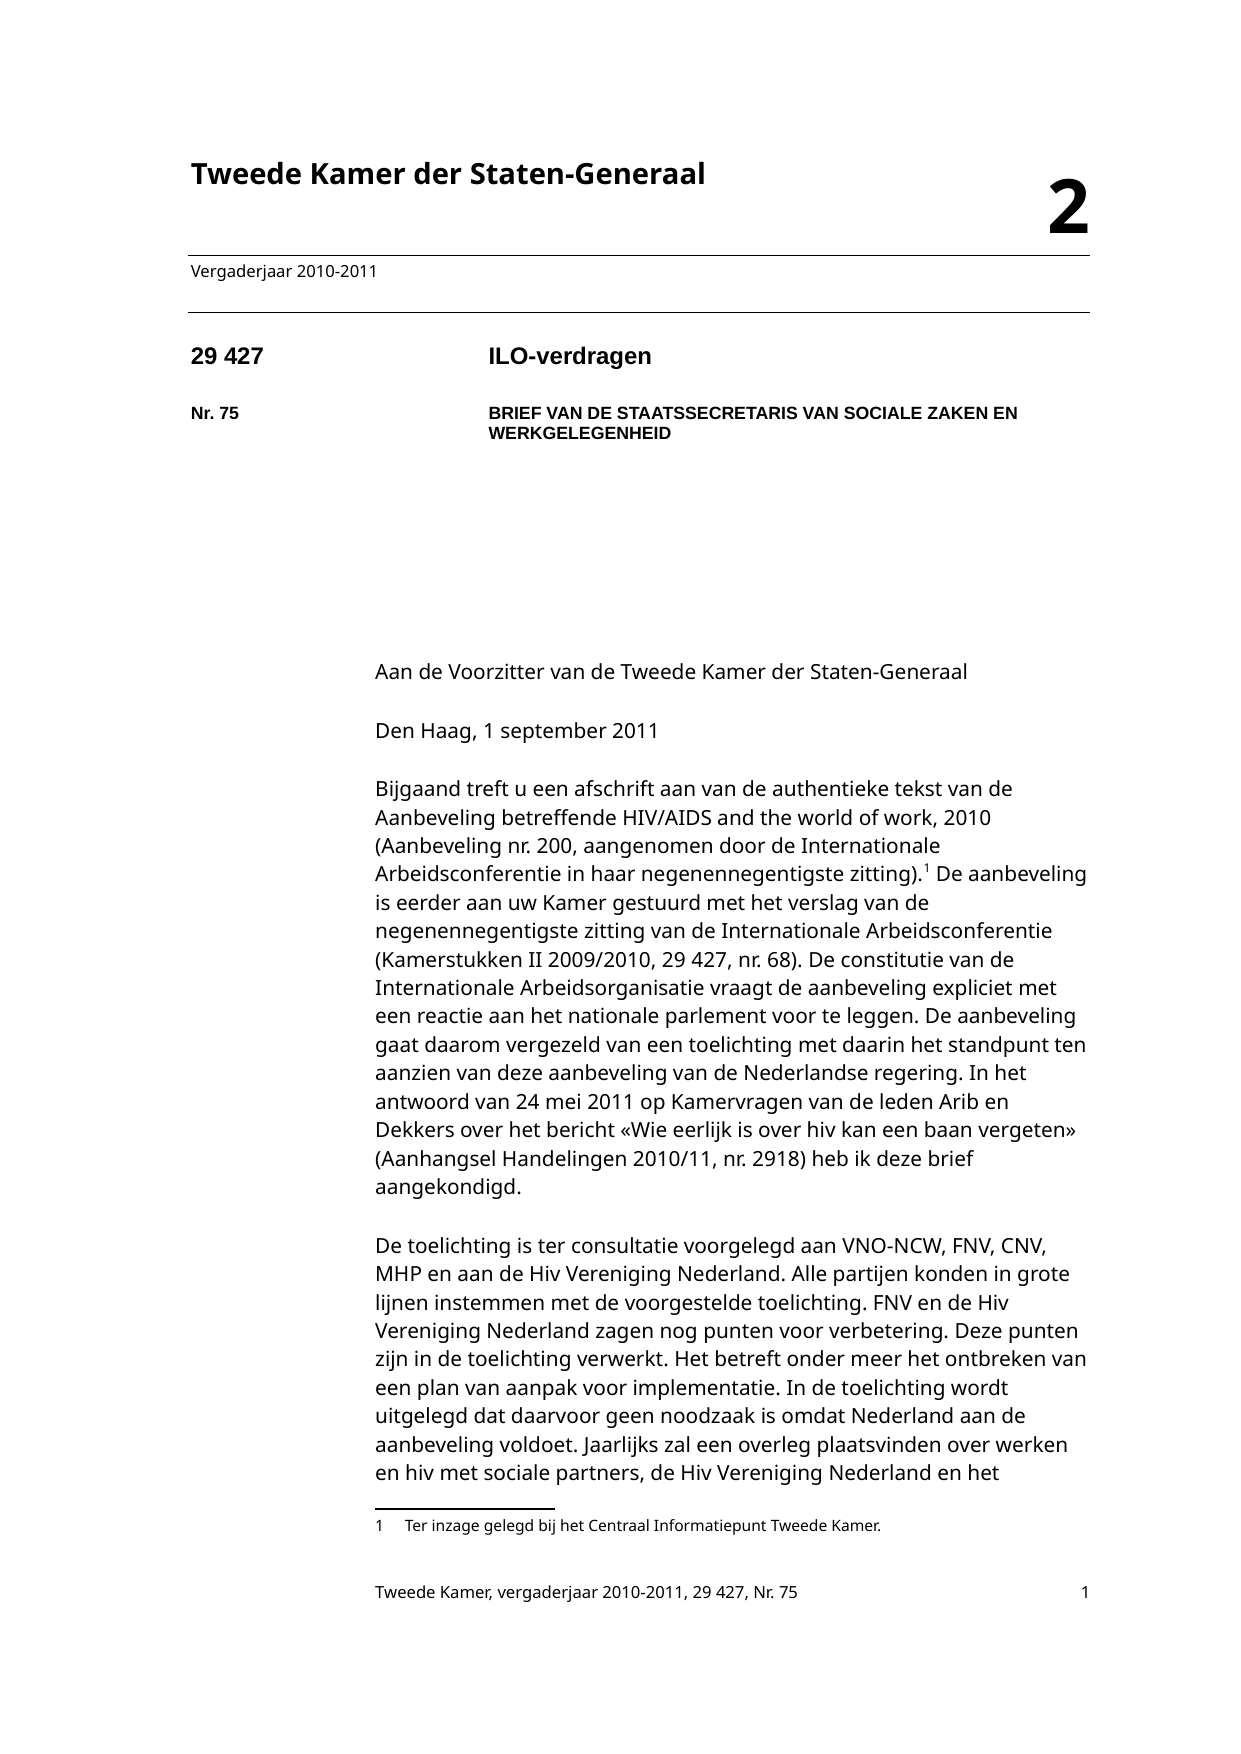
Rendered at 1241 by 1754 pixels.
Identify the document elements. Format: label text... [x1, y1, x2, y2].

table_cell [188, 313, 485, 339]
table_cell Vergaderjaar 2010-2011 [188, 256, 485, 312]
text Den Haag, 1 september 2011 [375, 716, 1090, 744]
table_cell 29 427 [188, 339, 485, 399]
table_cell Nr. 75 [188, 399, 485, 539]
text Ter inzage gelegd bij het Centraal Informatiepunt Tweede Kamer. [375, 1508, 1090, 1536]
table_header 2 [910, 150, 1090, 255]
table_cell [485, 256, 1090, 312]
text De toelichting is ter consultatie voorgelegd aan VNO-NCW, FNV, CNV, MHP en aan de Hiv Vereniging Nederland. Alle partijen konden in grote lijnen instemmen met de voorgestelde toelichting. FNV en de Hiv Vereniging Nederland zagen nog punten voor verbetering. Deze punten zijn in de toelichting verwerkt. Het betreft onder meer het ontbreken van een plan van aanpak voor implementatie. In de toelichting wordt uitgelegd dat daarvoor geen noodzaak is omdat Nederland aan de aanbeveling voldoet. Jaarlijks zal een overleg plaatsvinden over werken en hiv met sociale partners, de Hiv Vereniging Nederland en het [375, 1231, 1090, 1487]
text Bijgaand treft u een afschrift aan van de authentieke tekst van de Aanbeveling betreffende HIV/AIDS and the world of work, 2010 (Aanbeveling nr. 200, aangenomen door de Internationale Arbeidsconferentie in haar negenennegentigste zitting). De aanbeveling is eerder aan uw Kamer gestuurd met het verslag van de negenennegentigste zitting van de Internationale Arbeidsconferentie (Kamerstukken II 2009/2010, 29 427, nr. 68). De constitutie van de Internationale Arbeidsorganisatie vraagt de aanbeveling expliciet met een reactie aan het nationale parlement voor te leggen. De aanbeveling gaat daarom vergezeld van een toelichting met daarin het standpunt ten aanzien van deze aanbeveling van de Nederlandse regering. In het antwoord van 24 mei 2011 op Kamervragen van de leden Arib en Dekkers over het bericht «Wie eerlijk is over hiv kan een baan vergeten» (Aanhangsel Handelingen 2010/11, nr. 2918) heb ik deze brief aangekondigd. [375, 774, 1090, 1201]
text Aan de Voorzitter van de Tweede Kamer der Staten-Generaal [375, 657, 1090, 686]
table_header Tweede Kamer der Staten-Generaal [188, 150, 909, 255]
table_cell [485, 313, 1090, 339]
table_cell ILO-verdragen [485, 339, 1090, 399]
table_cell BRIEF VAN DE STAATSSECRETARIS VAN SOCIALE ZAKEN EN WERKGELEGENHEID [485, 399, 1090, 539]
